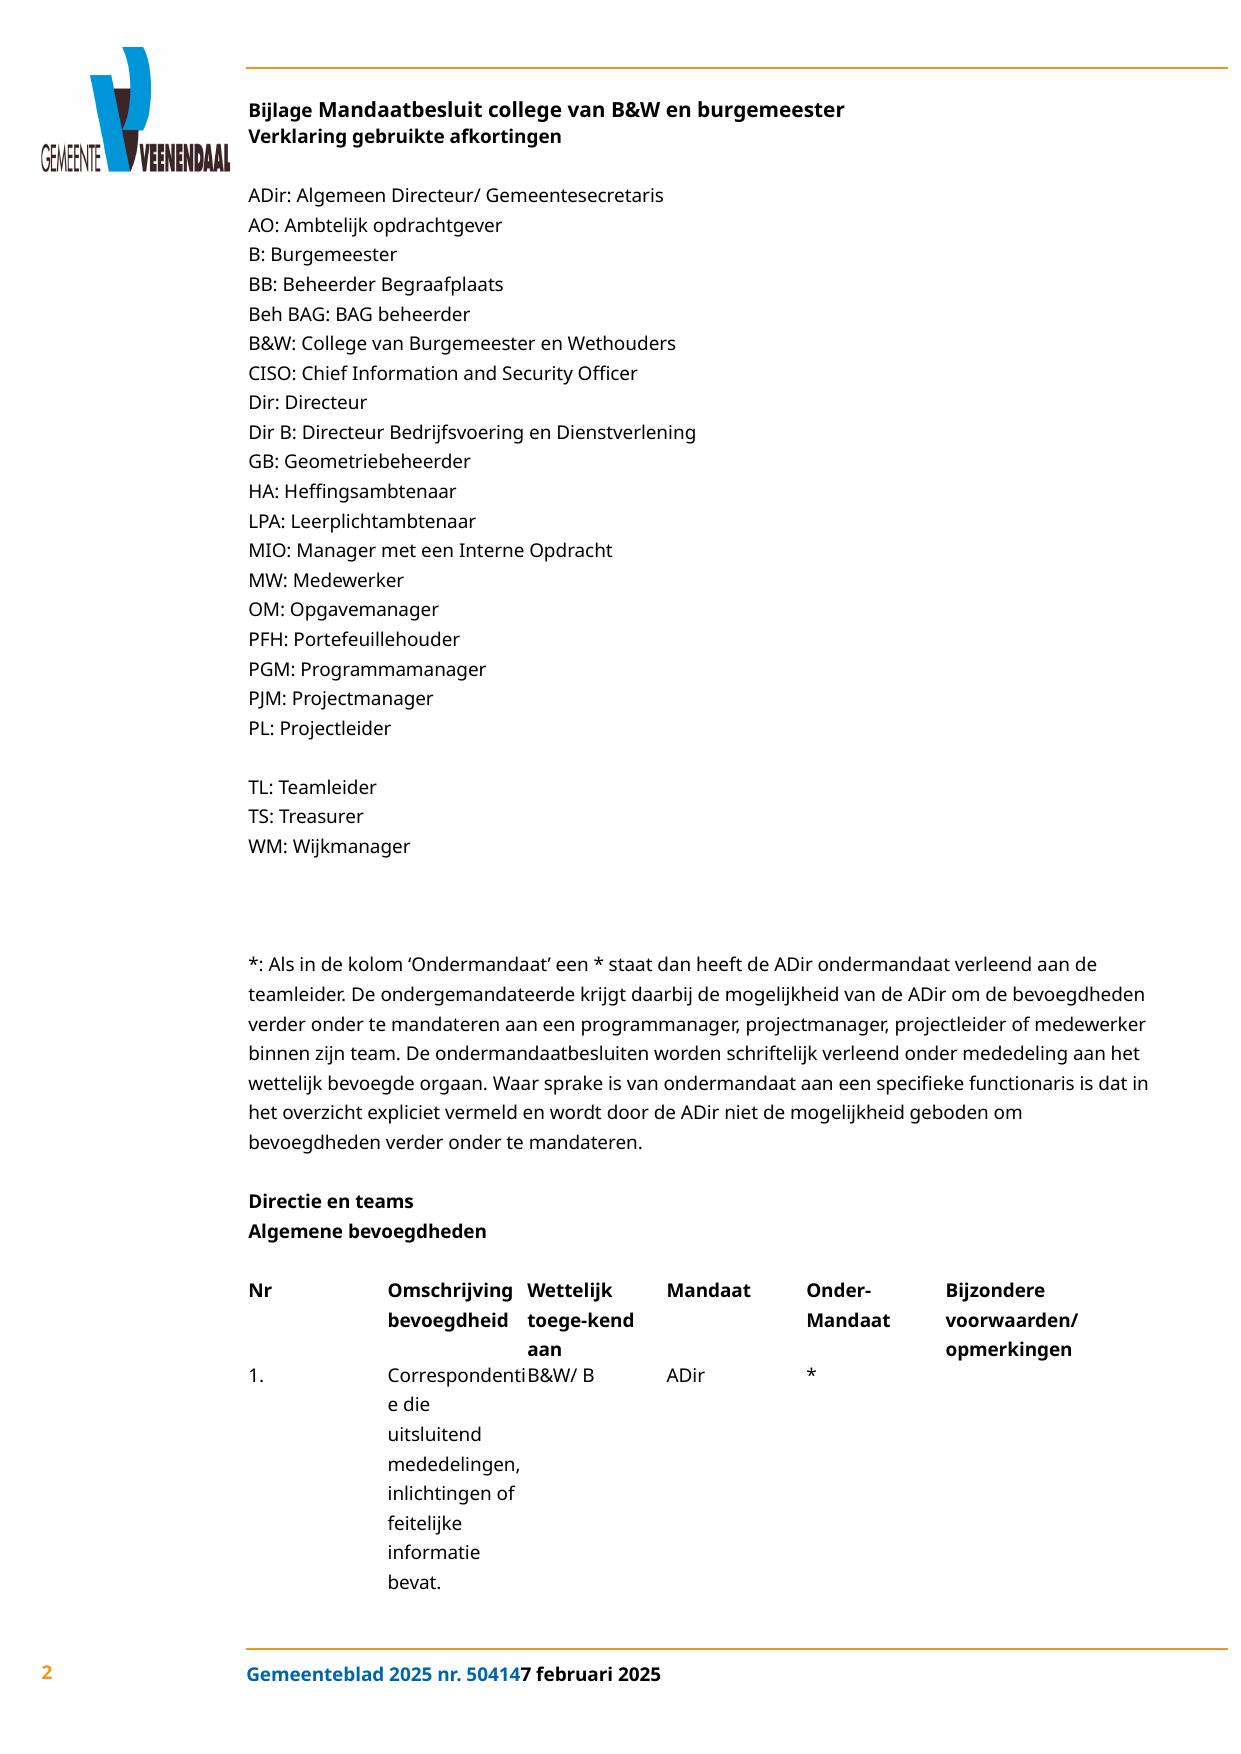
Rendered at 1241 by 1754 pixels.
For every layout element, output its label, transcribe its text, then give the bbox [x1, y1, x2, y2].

text GB: Geometriebeheerder [248, 449, 1152, 474]
table_header Omschrijving bevoegdheid [388, 1277, 527, 1362]
text BB: Beheerder Begraafplaats [248, 271, 1152, 297]
table_cell B&W/ B [527, 1362, 666, 1595]
text Verklaring gebruikte afkortingen [248, 123, 1152, 149]
text B: Burgemeester [248, 242, 1152, 267]
picture [41, 47, 130, 172]
text Directie en teams [248, 1188, 1152, 1214]
text LPA: Leerplichtambtenaar [248, 508, 1152, 534]
text ADir: Algemeen Directeur/ Gemeentesecretaris [248, 182, 1152, 208]
text WM: Wijkmanager [248, 833, 1152, 859]
text Algemene bevoegdheden [248, 1218, 1152, 1244]
table_cell ADir [666, 1362, 806, 1595]
table_header Wettelijk toege-kend aan [527, 1277, 666, 1362]
picture [123, 47, 231, 172]
text OM: Opgavemanager [248, 597, 1152, 622]
table_cell [248, 1362, 387, 1595]
text B&W: College van Burgemeester en Wethouders [248, 330, 1152, 356]
text TL: Teamleider [248, 774, 1152, 800]
text CISO: Chief Information and Security Officer [248, 360, 1152, 386]
text Bijlage Mandaatbesluit college van B&W en burgemeester [248, 95, 1152, 123]
table_header Nr [248, 1277, 387, 1362]
text *: Als in de kolom ‘Ondermandaat’ een * staat dan heeft de ADir ondermandaat verleend aan de teamleider. De ondergemandateerde krijgt daarbij de mogelijkheid van de ADir om de bevoegdheden verder onder te mandateren aan een programmanager, projectmanager, projectleider of medewerker binnen zijn team. De ondermandaatbesluiten worden schriftelijk verleend onder mededeling aan het wettelijk bevoegde orgaan. Waar sprake is van ondermandaat aan een specifieke functionaris is dat in het overzicht expliciet vermeld en wordt door de ADir niet de mogelijkheid geboden om bevoegdheden verder onder te mandateren. [248, 952, 1152, 1155]
text HA: Heffingsambtenaar [248, 478, 1152, 504]
text TS: Treasurer [248, 804, 1152, 829]
text PGM: Programmamanager [248, 656, 1152, 682]
table_cell Correspondentie die uitsluitend mededelingen, inlichtingen of feitelijke informatie bevat. [388, 1362, 527, 1595]
text Dir B: Directeur Bedrijfsvoering en Dienstverlening [248, 419, 1152, 445]
text Beh BAG: BAG beheerder [248, 301, 1152, 327]
table_cell [945, 1362, 1152, 1595]
table_header Bijzondere voorwaarden/ opmerkingen [945, 1277, 1152, 1362]
text PL: Projectleider [248, 715, 1152, 741]
text Dir: Directeur [248, 389, 1152, 415]
table_header Mandaat [666, 1277, 806, 1362]
text PJM: Projectmanager [248, 685, 1152, 711]
table_cell * [806, 1362, 945, 1595]
text AO: Ambtelijk opdrachtgever [248, 212, 1152, 238]
text PFH: Portefeuillehouder [248, 626, 1152, 652]
text MW: Medewerker [248, 567, 1152, 593]
table_header Onder- Mandaat [806, 1277, 945, 1362]
text MIO: Manager met een Interne Opdracht [248, 537, 1152, 563]
